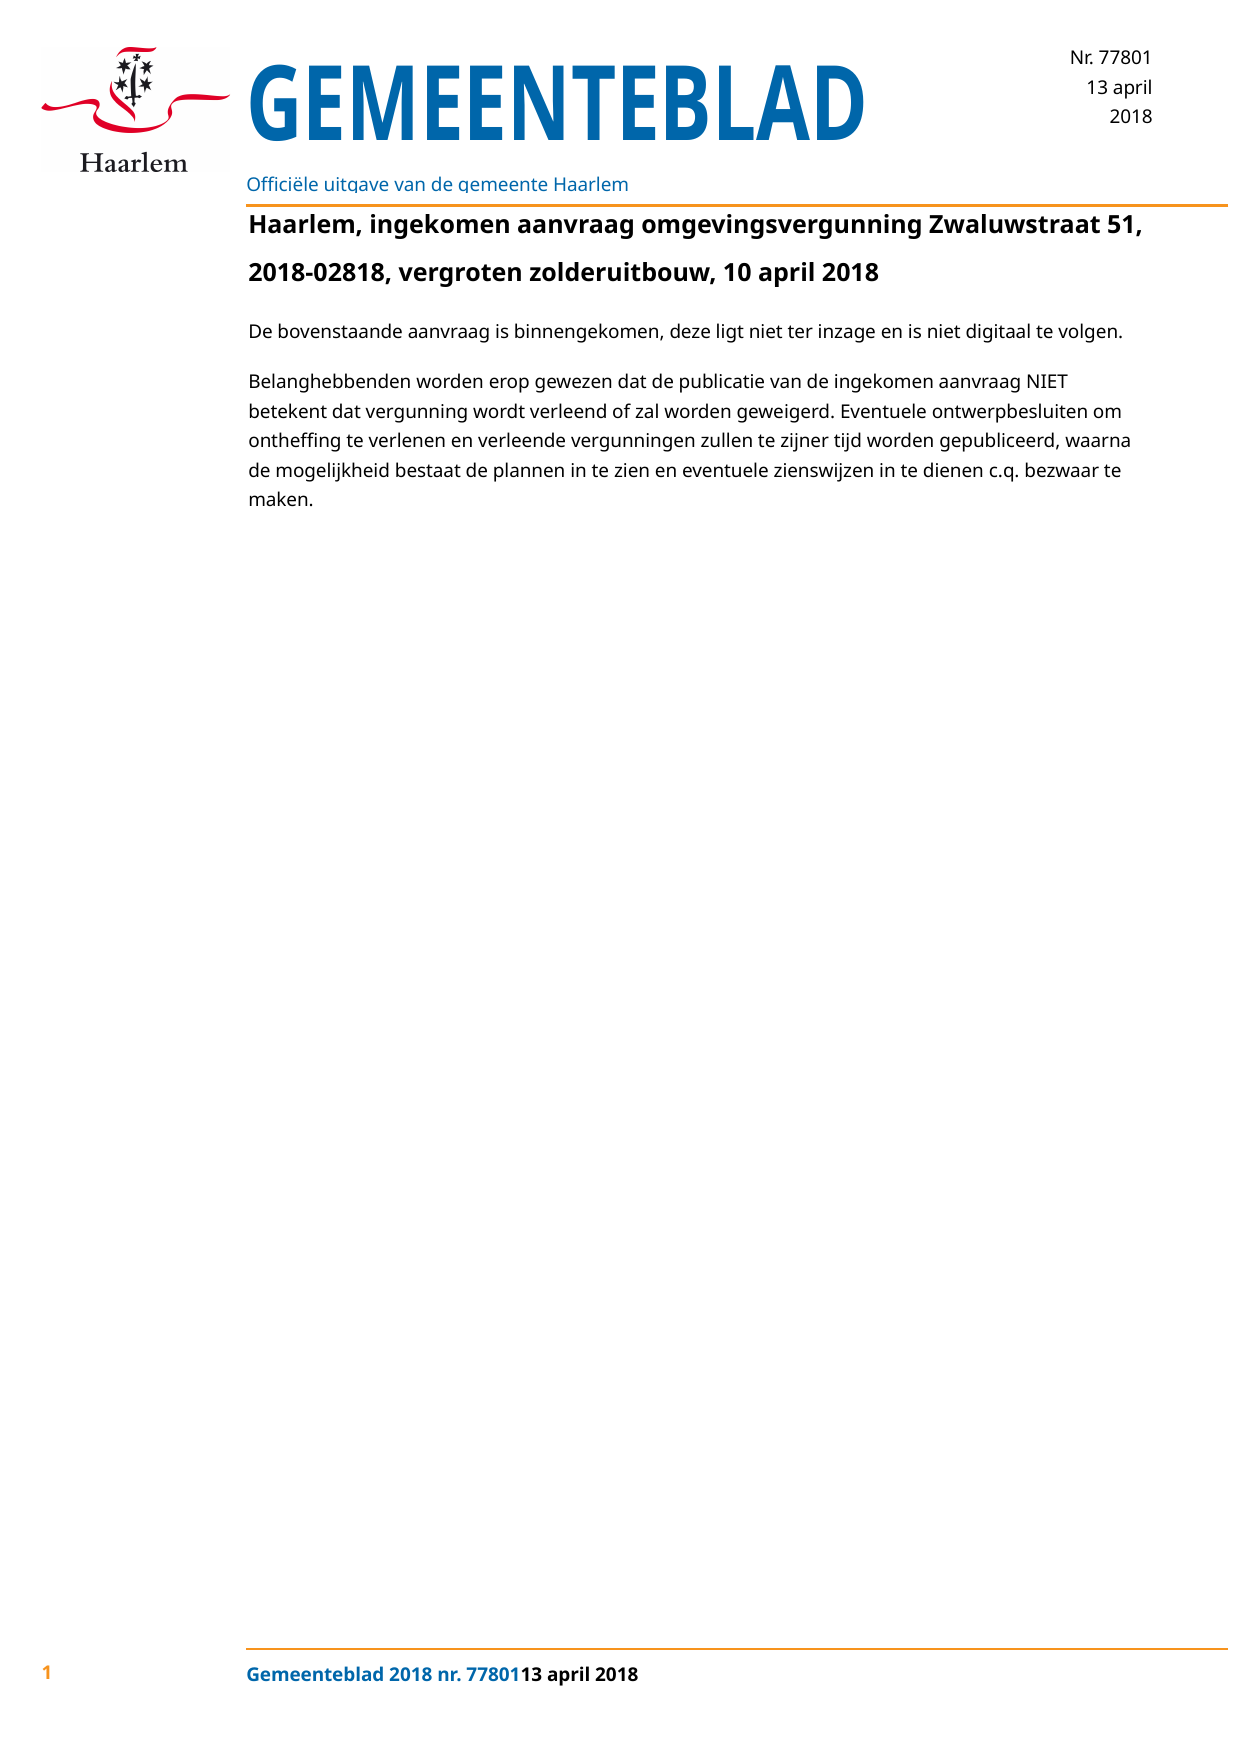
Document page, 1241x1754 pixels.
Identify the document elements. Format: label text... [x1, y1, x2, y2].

picture [41, 47, 231, 172]
text Belanghebbenden worden erop gewezen dat de publicatie van de ingekomen aanvraag NIET betekent dat vergunning wordt verleend of zal worden geweigerd. Eventuele ontwerpbesluiten om ontheffing te verlenen en verleende vergunningen zullen te zijner tijd worden gepubliceerd, waarna de mogelijkheid bestaat de plannen in te zien en eventuele zienswijzen in te dienen c.q. bezwaar te maken. [248, 368, 1152, 512]
text Haarlem, ingekomen aanvraag omgevingsvergunning Zwaluwstraat 51, 2018-02818, vergroten zolderuitbouw, 10 april 2018 [248, 207, 1152, 288]
text De bovenstaande aanvraag is binnengekomen, deze ligt niet ter inzage en is niet digitaal te volgen. [248, 318, 1152, 344]
